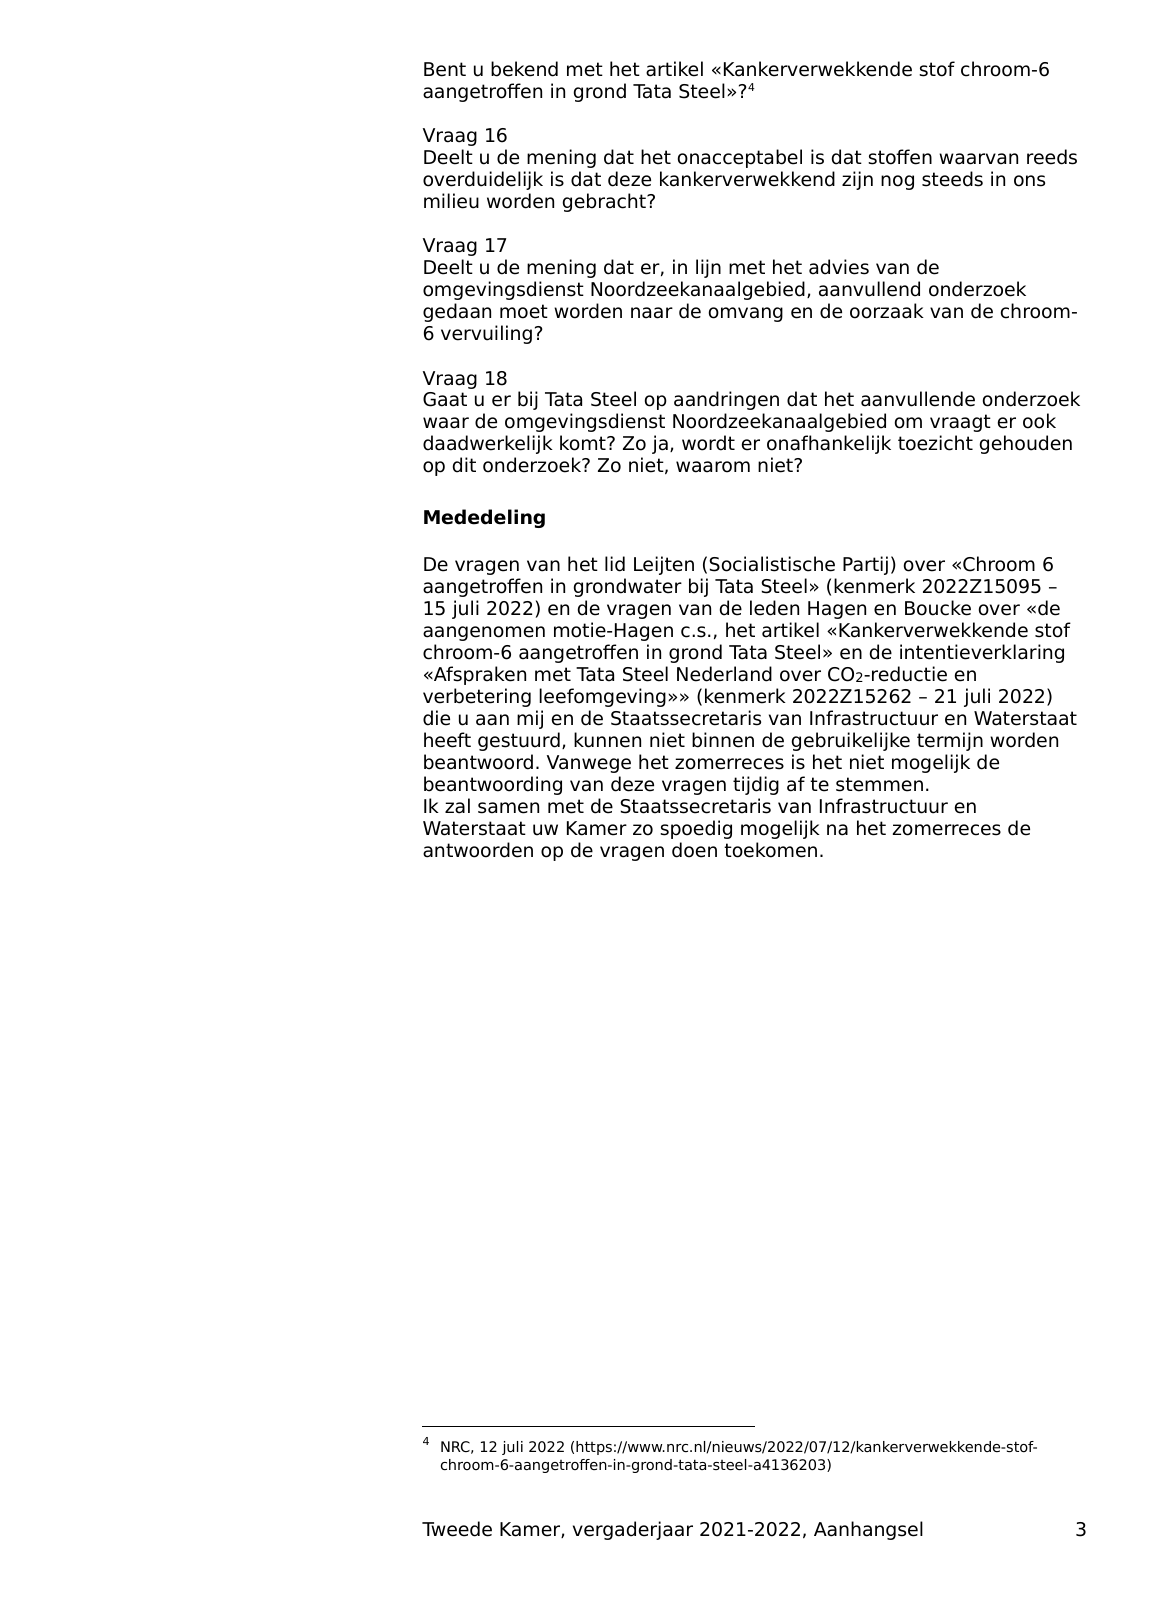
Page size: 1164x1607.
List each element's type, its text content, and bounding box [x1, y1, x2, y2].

text De vragen van het lid Leijten (Socialistische Partij) over «Chroom 6 aangetroffen in grondwater bij Tata Steel» (kenmerk 2022Z15095 – 15 juli 2022) en de vragen van de leden Hagen en Boucke over «de aangenomen motie-Hagen c.s., het artikel «Kankerverwekkende stof chroom-6 aangetroffen in grond Tata Steel» en de intentieverklaring «Afspraken met Tata Steel Nederland over CO2-reductie en verbetering leefomgeving»» (kenmerk 2022Z15262 – 21 juli 2022) die u aan mij en de Staatssecretaris van Infrastructuur en Waterstaat heeft gestuurd, kunnen niet binnen de gebruikelijke termijn worden beantwoord. Vanwege het zomerreces is het niet mogelijk de beantwoording van deze vragen tijdig af te stemmen. [422, 554, 1087, 796]
text Vraag 16 [422, 125, 1087, 147]
text Deelt u de mening dat er, in lijn met het advies van de omgevingsdienst Noordzeekanaalgebied, aanvullend onderzoek gedaan moet worden naar de omvang en de oorzaak van de chroom-6 vervuiling? [422, 257, 1087, 345]
text Vraag 18 [422, 367, 1087, 389]
text Bent u bekend met het artikel «Kankerverwekkende stof chroom-6 aangetroffen in grond Tata Steel»? [422, 59, 1087, 103]
subtitle Mededeling [422, 507, 1087, 529]
text Deelt u de mening dat het onacceptabel is dat stoffen waarvan reeds overduidelijk is dat deze kankerverwekkend zijn nog steeds in ons milieu worden gebracht? [422, 147, 1087, 213]
text Gaat u er bij Tata Steel op aandringen dat het aanvullende onderzoek waar de omgevingsdienst Noordzeekanaalgebied om vraagt er ook daadwerkelijk komt? Zo ja, wordt er onafhankelijk toezicht gehouden op dit onderzoek? Zo niet, waarom niet? [422, 389, 1087, 477]
text Ik zal samen met de Staatssecretaris van Infrastructuur en Waterstaat uw Kamer zo spoedig mogelijk na het zomerreces de antwoorden op de vragen doen toekomen. [422, 796, 1087, 862]
text Vraag 17 [422, 235, 1087, 257]
text NRC, 12 juli 2022 (https://www.nrc.nl/nieuws/2022/07/12/kankerverwekkende-stof-chroom-6-aangetroffen-in-grond-tata-steel-a4136203) [422, 1435, 1087, 1474]
